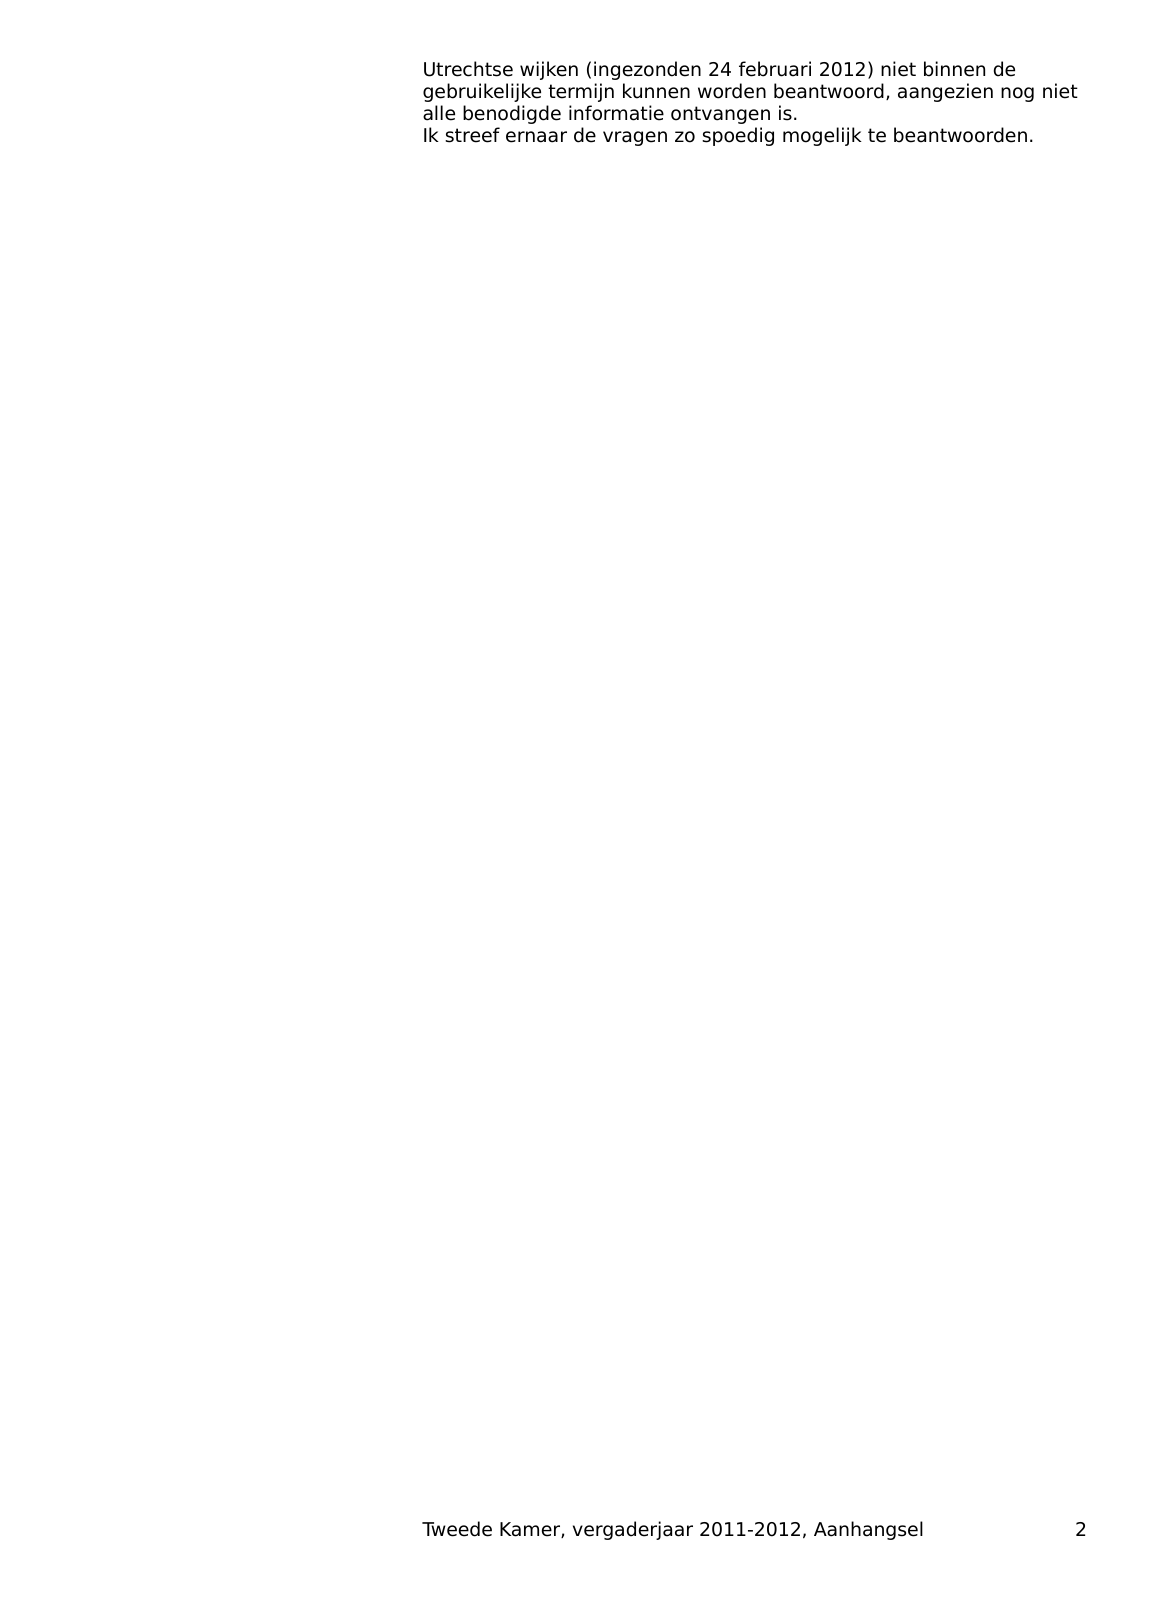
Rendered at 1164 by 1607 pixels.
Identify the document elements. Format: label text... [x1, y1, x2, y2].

text Utrechtse wijken (ingezonden 24 februari 2012) niet binnen de gebruikelijke termijn kunnen worden beantwoord, aangezien nog niet alle benodigde informatie ontvangen is. [422, 59, 1087, 125]
text Ik streef ernaar de vragen zo spoedig mogelijk te beantwoorden. [422, 125, 1087, 147]
